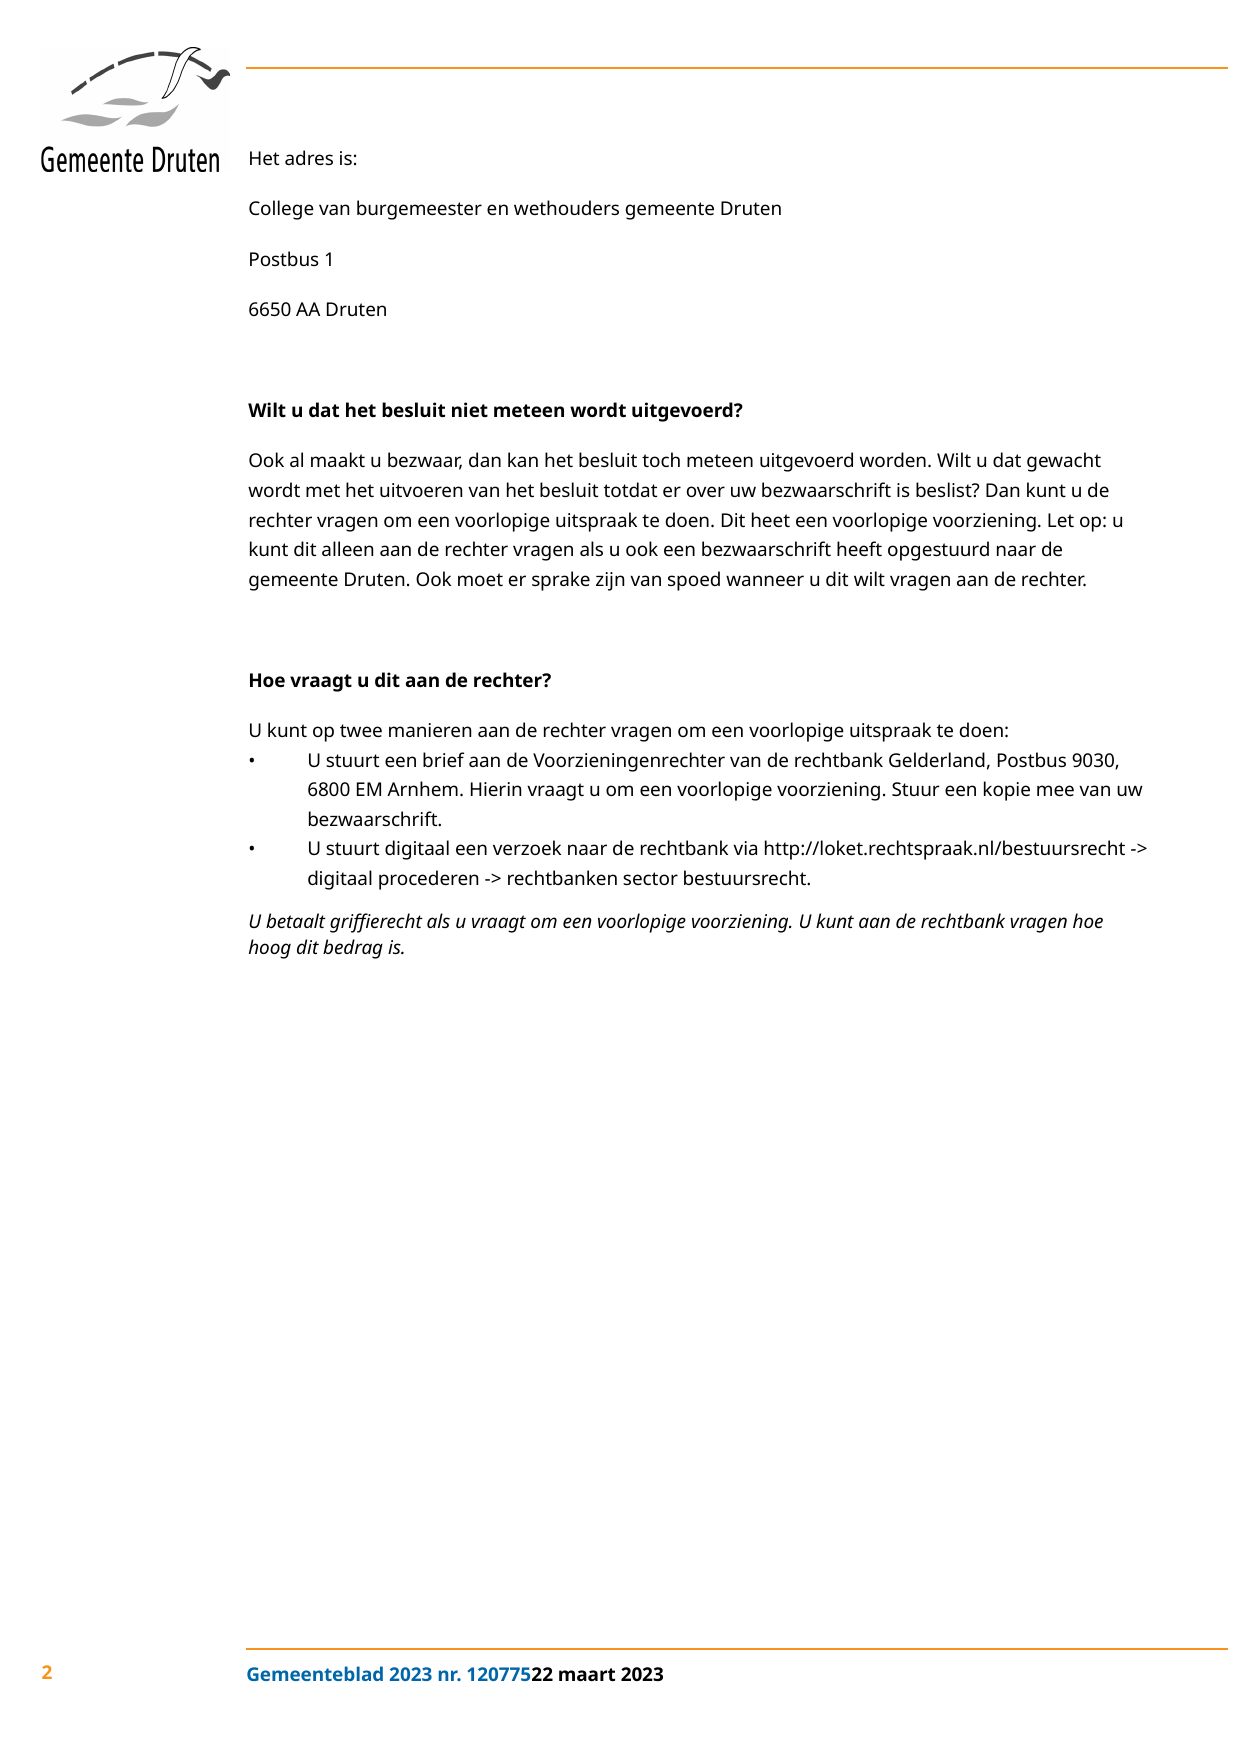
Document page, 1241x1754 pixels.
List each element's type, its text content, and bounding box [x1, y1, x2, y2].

text 6650 AA Druten [248, 296, 1152, 322]
picture [41, 47, 231, 172]
text U betaalt griffierecht als u vraagt om een voorlopige voorziening. U kunt aan de rechtbank vragen hoe hoog dit bedrag is. [248, 908, 1152, 960]
text U kunt op twee manieren aan de rechter vragen om een voorlopige uitspraak te doen: [248, 717, 1152, 743]
text Hoe vraagt u dit aan de rechter? [248, 667, 1152, 693]
text Wilt u dat het besluit niet meteen wordt uitgevoerd? [248, 397, 1152, 423]
text Het adres is: [248, 145, 1152, 171]
text College van burgemeester en wethouders gemeente Druten [248, 196, 1152, 221]
text Postbus 1 [248, 246, 1152, 272]
text Ook al maakt u bezwaar, dan kan het besluit toch meteen uitgevoerd worden. Wilt u dat gewacht wordt met het uitvoeren van het besluit totdat er over uw bezwaarschrift is beslist? Dan kunt u de rechter vragen om een voorlopige uitspraak te doen. Dit heet een voorlopige voorziening. Let op: u kunt dit alleen aan de rechter vragen als u ook een bezwaarschrift heeft opgestuurd naar de gemeente Druten. Ook moet er sprake zijn van spoed wanneer u dit wilt vragen aan de rechter. [248, 448, 1152, 592]
list U stuurt digitaal een verzoek naar de rechtbank via http://loket.rechtspraak.nl/bestuursrecht -> digitaal procederen -> rechtbanken sector bestuursrecht. [248, 836, 1152, 891]
list U stuurt een brief aan de Voorzieningenrechter van de rechtbank Gelderland, Postbus 9030, 6800 EM Arnhem. Hierin vraagt u om een voorlopige voorziening. Stuur een kopie mee van uw bezwaarschrift. [248, 747, 1152, 832]
